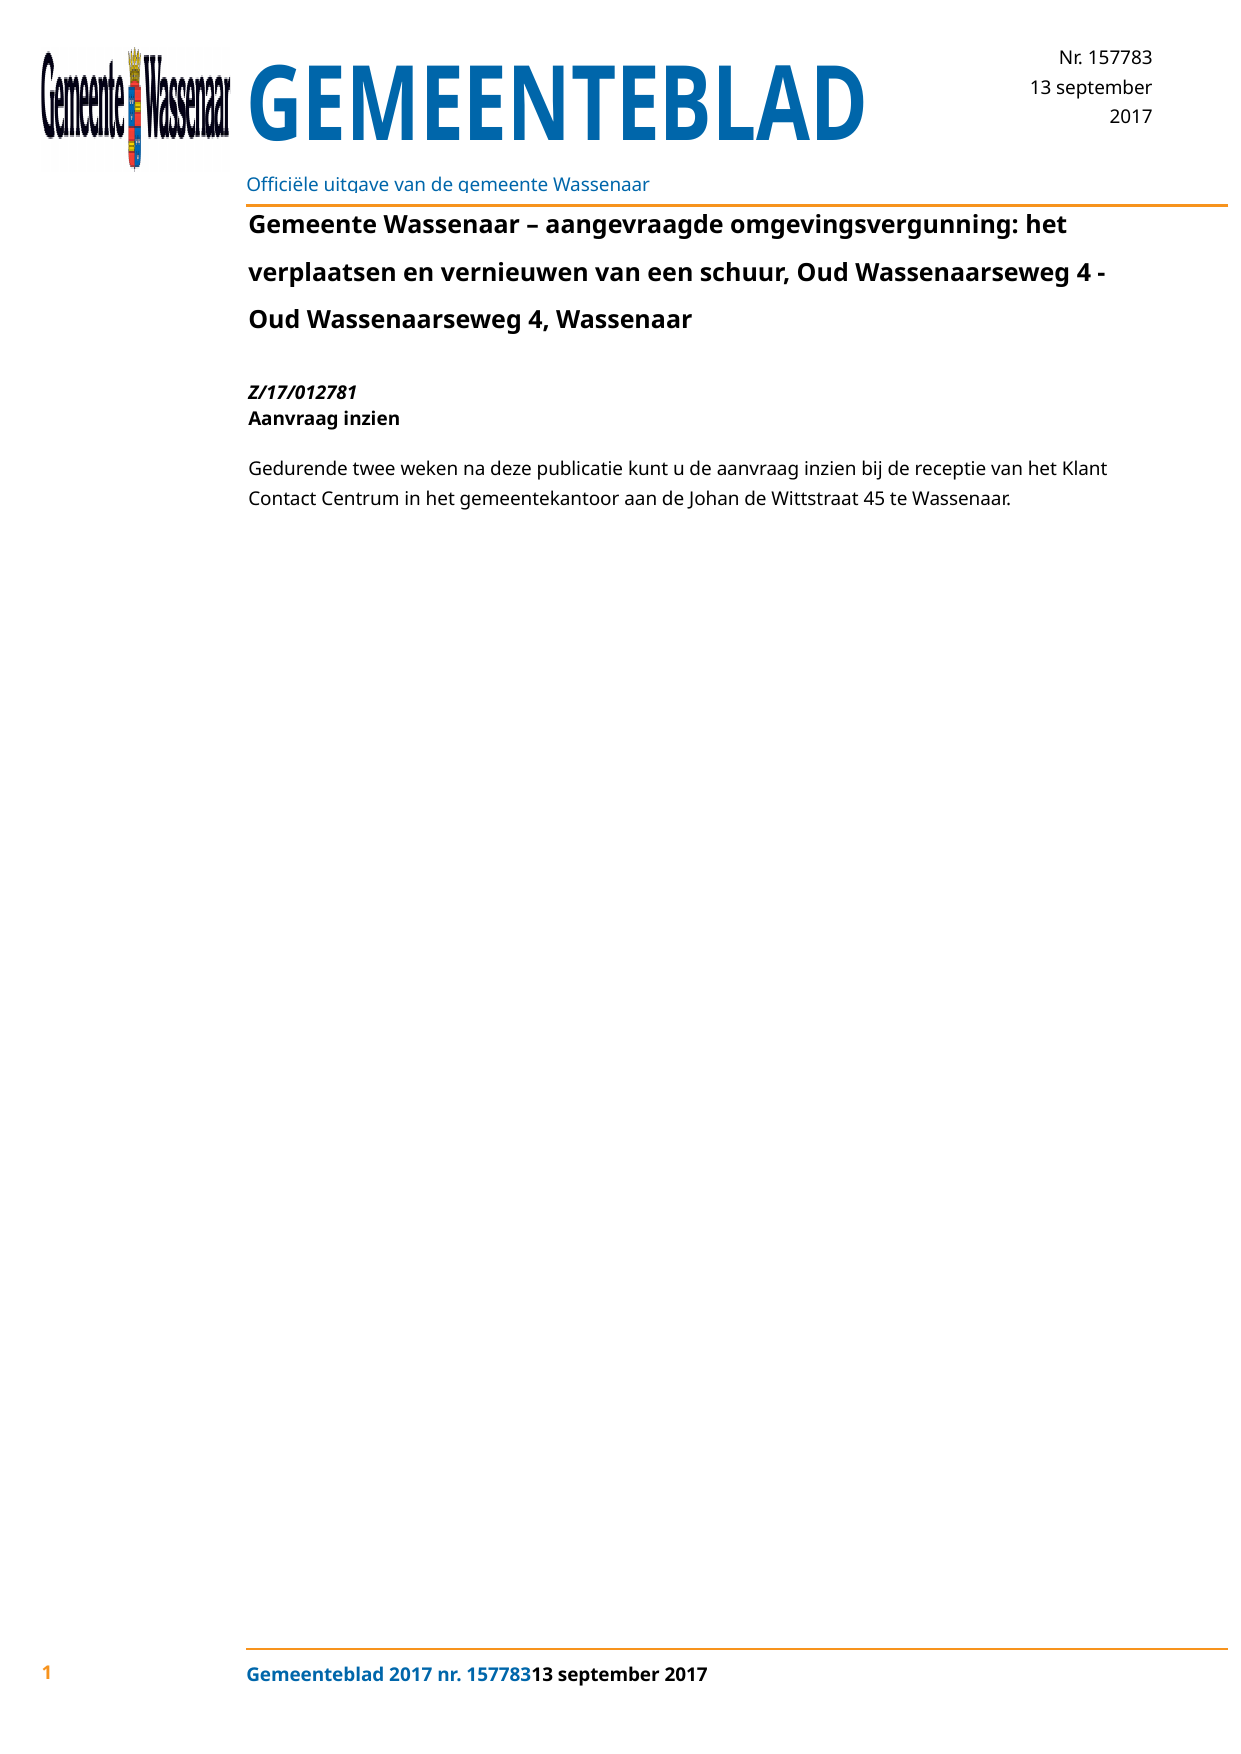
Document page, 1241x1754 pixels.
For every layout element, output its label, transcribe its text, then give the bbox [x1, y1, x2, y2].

text Z/17/012781 [248, 379, 1152, 405]
text Aanvraag inzien [248, 405, 1152, 431]
text Gedurende twee weken na deze publicatie kunt u de aanvraag inzien bij de receptie van het Klant Contact Centrum in het gemeentekantoor aan de Johan de Wittstraat 45 te Wassenaar. [248, 455, 1152, 511]
picture [41, 47, 231, 172]
text Gemeente Wassenaar – aangevraagde omgevingsvergunning: het verplaatsen en vernieuwen van een schuur, Oud Wassenaarseweg 4 - Oud Wassenaarseweg 4, Wassenaar [248, 207, 1152, 336]
